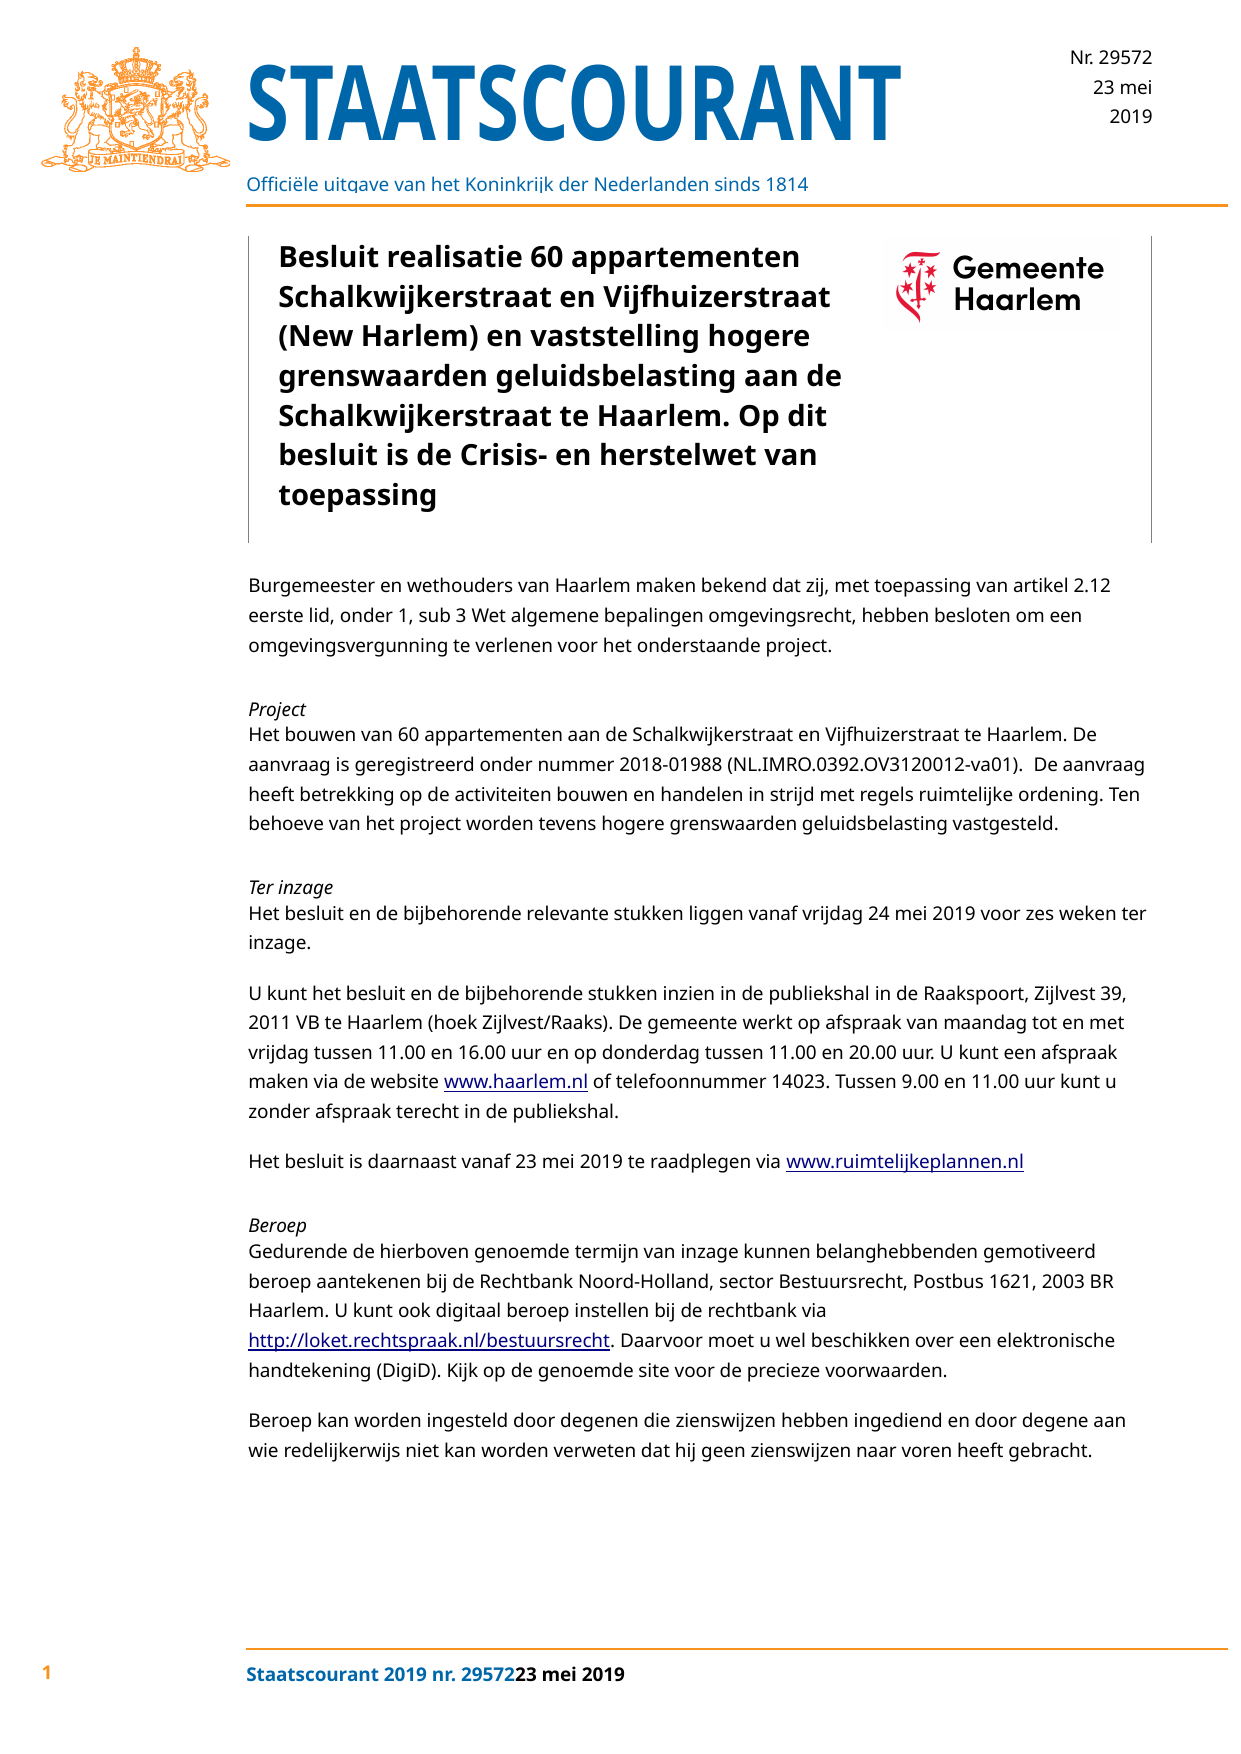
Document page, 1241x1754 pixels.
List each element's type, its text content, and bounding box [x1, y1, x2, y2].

picture [882, 236, 1119, 331]
picture [41, 47, 231, 172]
text Ter inzage [248, 874, 1152, 900]
table_header [850, 236, 1151, 543]
text Burgemeester en wethouders van Haarlem maken bekend dat zij, met toepassing van artikel 2.12 eerste lid, onder 1, sub 3 Wet algemene bepalingen omgevingsrecht, hebben besloten om een omgevingsvergunning te verlenen voor het onderstaande project. [248, 573, 1152, 658]
text Het besluit en de bijbehorende relevante stukken liggen vanaf vrijdag 24 mei 2019 voor zes weken ter inzage. [248, 900, 1152, 955]
table_header Besluit realisatie 60 appartementen Schalkwijkerstraat en Vijfhuizerstraat (New Harlem) en vaststelling hogere grenswaarden geluidsbelasting aan de Schalkwijkerstraat te Haarlem. Op dit besluit is de Crisis- en herstelwet van toepassing [249, 236, 850, 543]
text Gedurende de hierboven genoemde termijn van inzage kunnen belanghebbenden gemotiveerd beroep aantekenen bij de Rechtbank Noord-Holland, sector Bestuursrecht, Postbus 1621, 2003 BR Haarlem. U kunt ook digitaal beroep instellen bij de rechtbank via http://loket.rechtspraak.nl/bestuursrecht. Daarvoor moet u wel beschikken over een elektronische handtekening (DigiD). Kijk op de genoemde site voor de precieze voorwaarden. [248, 1238, 1152, 1382]
text Het bouwen van 60 appartementen aan de Schalkwijkerstraat en Vijfhuizerstraat te Haarlem. De aanvraag is geregistreerd onder nummer 2018-01988 (NL.IMRO.0392.OV3120012-va01). De aanvraag heeft betrekking op de activiteiten bouwen en handelen in strijd met regels ruimtelijke ordening. Ten behoeve van het project worden tevens hogere grenswaarden geluidsbelasting vastgesteld. [248, 722, 1152, 836]
text Beroep kan worden ingesteld door degenen die zienswijzen hebben ingediend en door degene aan wie redelijkerwijs niet kan worden verweten dat hij geen zienswijzen naar voren heeft gebracht. [248, 1407, 1152, 1462]
text Beroep [248, 1213, 1152, 1238]
text Project [248, 696, 1152, 722]
text U kunt het besluit en de bijbehorende stukken inzien in de publiekshal in de Raakspoort, Zijlvest 39, 2011 VB te Haarlem (hoek Zijlvest/Raaks). De gemeente werkt op afspraak van maandag tot en met vrijdag tussen 11.00 en 16.00 uur en op donderdag tussen 11.00 en 20.00 uur. U kunt een afspraak maken via de website www.haarlem.nl of telefoonnummer 14023. Tussen 9.00 en 11.00 uur kunt u zonder afspraak terecht in de publiekshal. [248, 980, 1152, 1124]
text Het besluit is daarnaast vanaf 23 mei 2019 te raadplegen via www.ruimtelijkeplannen.nl [248, 1149, 1152, 1174]
